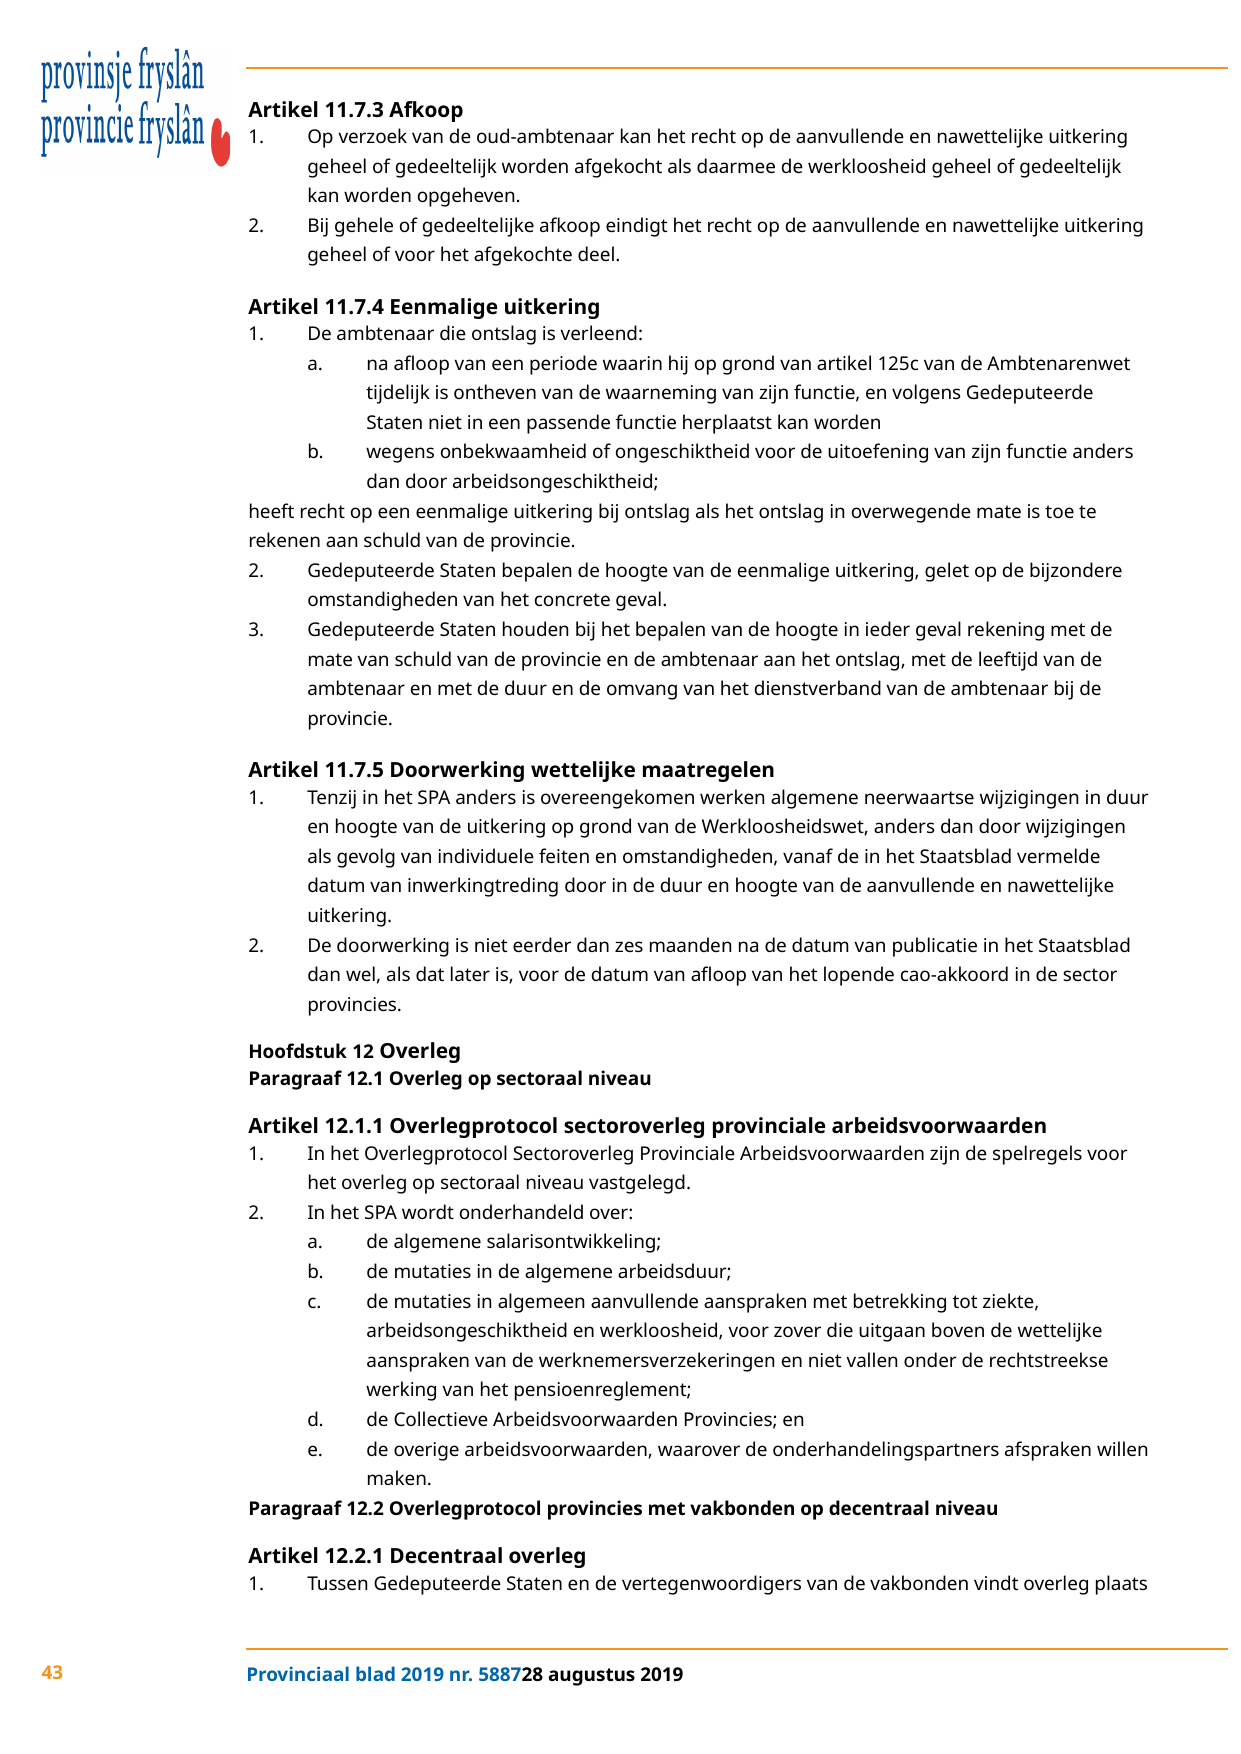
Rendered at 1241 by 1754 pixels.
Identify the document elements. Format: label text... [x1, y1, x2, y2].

list de mutaties in algemeen aanvullende aanspraken met betrekking tot ziekte, arbeidsongeschiktheid en werkloosheid, voor zover die uitgaan boven de wettelijke aanspraken van de werknemersverzekeringen en niet vallen onder de rechtstreekse werking van het pensioenreglement; [307, 1288, 1152, 1402]
list Tussen Gedeputeerde Staten en de vertegenwoordigers van de vakbonden vindt overleg plaats [248, 1570, 1152, 1596]
text Hoofdstuk 12 Overleg [248, 1037, 1152, 1065]
list Op verzoek van de oud-ambtenaar kan het recht op de aanvullende en nawettelijke uitkering geheel of gedeeltelijk worden afgekocht als daarmee de werkloosheid geheel of gedeeltelijk kan worden opgeheven. [248, 123, 1152, 208]
list De ambtenaar die ontslag is verleend: [248, 320, 1152, 346]
text Artikel 11.7.5 Doorwerking wettelijke maatregelen [248, 755, 1152, 784]
list na afloop van een periode waarin hij op grond van artikel 125c van de Ambtenarenwet tijdelijk is ontheven van de waarneming van zijn functie, en volgens Gedeputeerde Staten niet in een passende functie herplaatst kan worden [307, 350, 1152, 435]
list de overige arbeidsvoorwaarden, waarover de onderhandelingspartners afspraken willen maken. [307, 1436, 1152, 1491]
list De doorwerking is niet eerder dan zes maanden na de datum van publicatie in het Staatsblad dan wel, als dat later is, voor de datum van afloop van het lopende cao-akkoord in de sector provincies. [248, 932, 1152, 1017]
list de algemene salarisontwikkeling; [307, 1229, 1152, 1254]
text Paragraaf 12.2 Overlegprotocol provincies met vakbonden op decentraal niveau [248, 1495, 1152, 1521]
list wegens onbekwaamheid of ongeschiktheid voor de uitoefening van zijn functie anders dan door arbeidsongeschiktheid; [307, 439, 1152, 494]
text Artikel 12.2.1 Decentraal overleg [248, 1542, 1152, 1570]
text Paragraaf 12.1 Overleg op sectoraal niveau [248, 1065, 1152, 1091]
picture [41, 47, 231, 172]
list Tenzij in het SPA anders is overeengekomen werken algemene neerwaartse wijzigingen in duur en hoogte van de uitkering op grond van de Werkloosheidswet, anders dan door wijzigingen als gevolg van individuele feiten en omstandigheden, vanaf de in het Staatsblad vermelde datum van inwerkingtreding door in de duur en hoogte van de aanvullende en nawettelijke uitkering. [248, 784, 1152, 928]
list Gedeputeerde Staten houden bij het bepalen van de hoogte in ieder geval rekening met de mate van schuld van de provincie en de ambtenaar aan het ontslag, met de leeftijd van de ambtenaar en met de duur en de omvang van het dienstverband van de ambtenaar bij de provincie. [248, 616, 1152, 731]
list de mutaties in de algemene arbeidsduur; [307, 1258, 1152, 1284]
text Artikel 11.7.4 Eenmalige uitkering [248, 292, 1152, 320]
text Artikel 11.7.3 Afkoop [248, 95, 1152, 123]
list In het SPA wordt onderhandeld over: [248, 1199, 1152, 1225]
list Gedeputeerde Staten bepalen de hoogte van de eenmalige uitkering, gelet op de bijzondere omstandigheden van het concrete geval. [248, 557, 1152, 612]
text Artikel 12.1.1 Overlegprotocol sectoroverleg provinciale arbeidsvoorwaarden [248, 1112, 1152, 1140]
text heeft recht op een eenmalige uitkering bij ontslag als het ontslag in overwegende mate is toe te rekenen aan schuld van de provincie. [248, 498, 1152, 553]
list In het Overlegprotocol Sectoroverleg Provinciale Arbeidsvoorwaarden zijn de spelregels voor het overleg op sectoraal niveau vastgelegd. [248, 1140, 1152, 1195]
list de Collectieve Arbeidsvoorwaarden Provincies; en [307, 1406, 1152, 1432]
list Bij gehele of gedeeltelijke afkoop eindigt het recht op de aanvullende en nawettelijke uitkering geheel of voor het afgekochte deel. [248, 212, 1152, 267]
